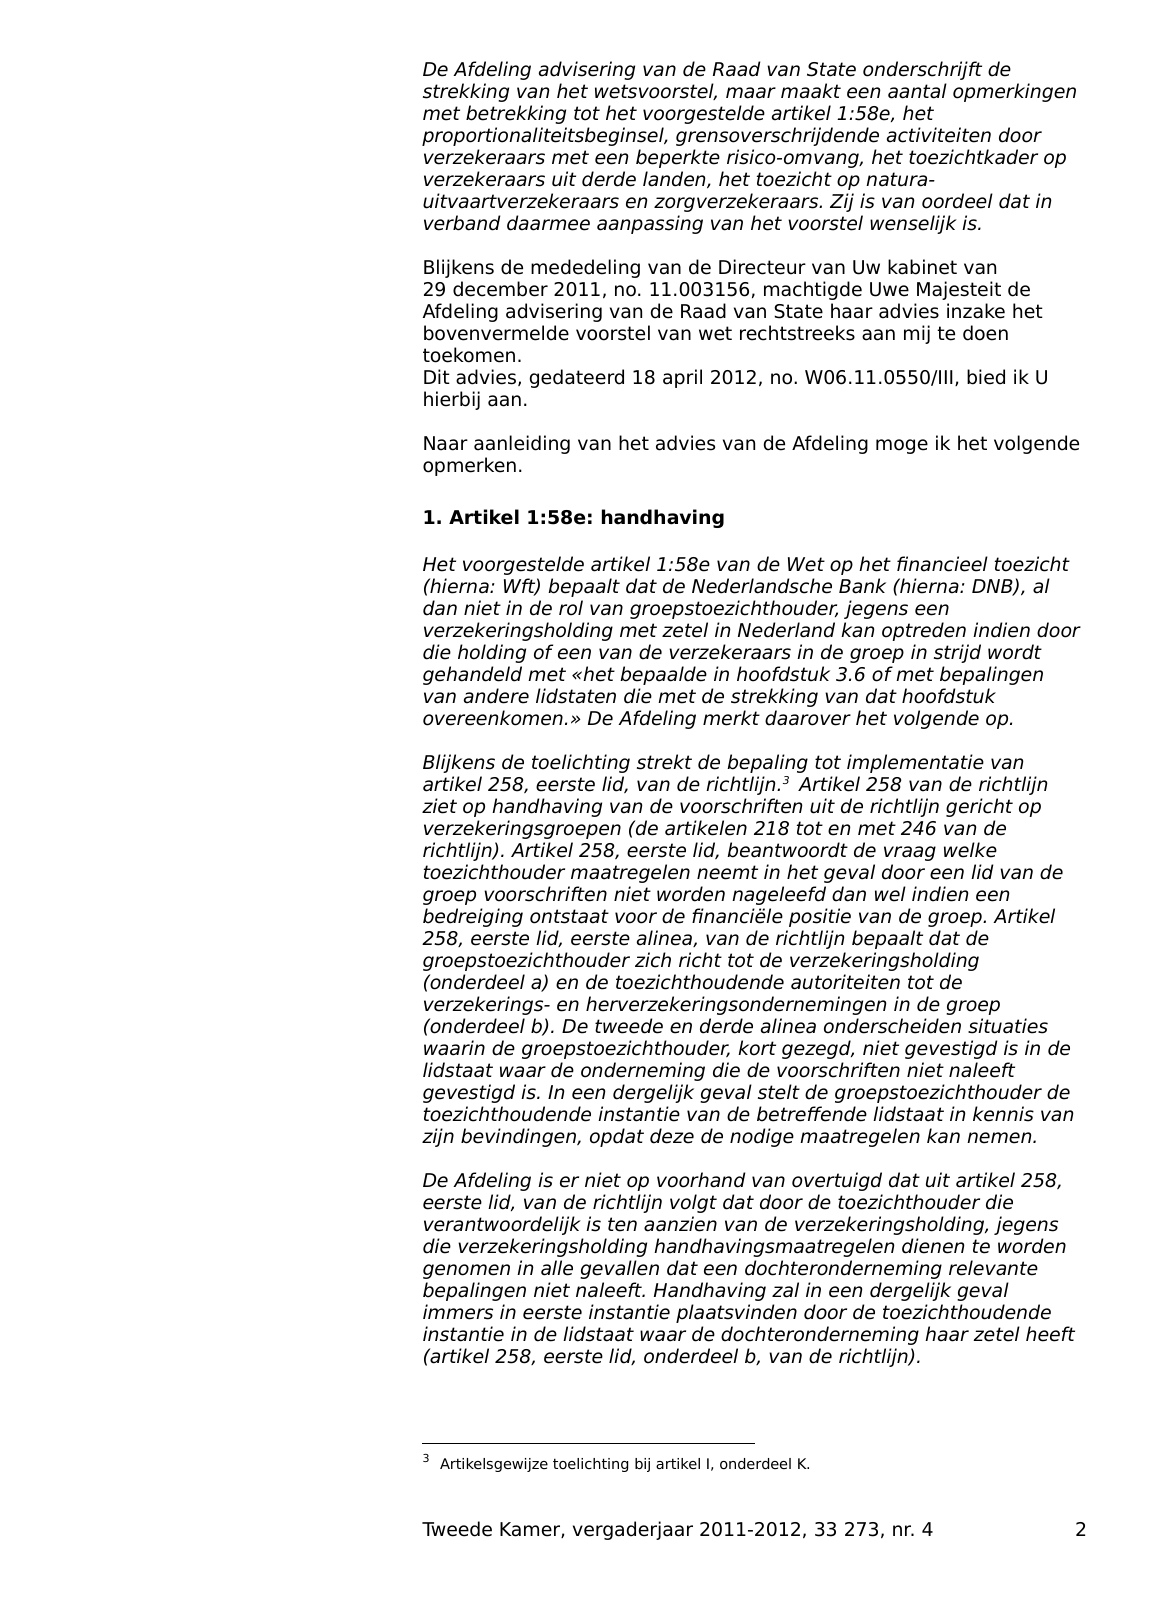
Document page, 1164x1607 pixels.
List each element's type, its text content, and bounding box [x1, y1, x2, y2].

text Artikelsgewijze toelichting bij artikel I, onderdeel K. [422, 1452, 1087, 1474]
text Naar aanleiding van het advies van de Afdeling moge ik het volgende opmerken. [422, 433, 1087, 477]
text De Afdeling advisering van de Raad van State onderschrijft de strekking van het wetsvoorstel, maar maakt een aantal opmerkingen met betrekking tot het voorgestelde artikel 1:58e, het proportionaliteitsbeginsel, grensoverschrijdende activiteiten door verzekeraars met een beperkte risico-omvang, het toezichtkader op verzekeraars uit derde landen, het toezicht op natura-uitvaartverzekeraars en zorgverzekeraars. Zij is van oordeel dat in verband daarmee aanpassing van het voorstel wenselijk is. [422, 59, 1087, 235]
text Dit advies, gedateerd 18 april 2012, no. W06.11.0550/III, bied ik U hierbij aan. [422, 367, 1087, 411]
text Het voorgestelde artikel 1:58e van de Wet op het financieel toezicht (hierna: Wft) bepaalt dat de Nederlandsche Bank (hierna: DNB), al dan niet in de rol van groepstoezichthouder, jegens een verzekeringsholding met zetel in Nederland kan optreden indien door die holding of een van de verzekeraars in de groep in strijd wordt gehandeld met «het bepaalde in hoofdstuk 3.6 of met bepalingen van andere lidstaten die met de strekking van dat hoofdstuk overeenkomen.» De Afdeling merkt daarover het volgende op. [422, 554, 1087, 730]
text De Afdeling is er niet op voorhand van overtuigd dat uit artikel 258, eerste lid, van de richtlijn volgt dat door de toezichthouder die verantwoordelijk is ten aanzien van de verzekeringsholding, jegens die verzekeringsholding handhavingsmaatregelen dienen te worden genomen in alle gevallen dat een dochteronderneming relevante bepalingen niet naleeft. Handhaving zal in een dergelijk geval immers in eerste instantie plaatsvinden door de toezichthoudende instantie in de lidstaat waar de dochteronderneming haar zetel heeft (artikel 258, eerste lid, onderdeel b, van de richtlijn). [422, 1170, 1087, 1368]
text Blijkens de mededeling van de Directeur van Uw kabinet van 29 december 2011, no. 11.003156, machtigde Uwe Majesteit de Afdeling advisering van de Raad van State haar advies inzake het bovenvermelde voorstel van wet rechtstreeks aan mij te doen toekomen. [422, 257, 1087, 367]
subtitle 1. Artikel 1:58e: handhaving [422, 507, 1087, 529]
text Blijkens de toelichting strekt de bepaling tot implementatie van artikel 258, eerste lid, van de richtlijn. Artikel 258 van de richtlijn ziet op handhaving van de voorschriften uit de richtlijn gericht op verzekeringsgroepen (de artikelen 218 tot en met 246 van de richtlijn). Artikel 258, eerste lid, beantwoordt de vraag welke toezichthouder maatregelen neemt in het geval door een lid van de groep voorschriften niet worden nageleefd dan wel indien een bedreiging ontstaat voor de financiële positie van de groep. Artikel 258, eerste lid, eerste alinea, van de richtlijn bepaalt dat de groepstoezichthouder zich richt tot de verzekeringsholding (onderdeel a) en de toezichthoudende autoriteiten tot de verzekerings- en herverzekeringsondernemingen in de groep (onderdeel b). De tweede en derde alinea onderscheiden situaties waarin de groepstoezichthouder, kort gezegd, niet gevestigd is in de lidstaat waar de onderneming die de voorschriften niet naleeft gevestigd is. In een dergelijk geval stelt de groepstoezichthouder de toezichthoudende instantie van de betreffende lidstaat in kennis van zijn bevindingen, opdat deze de nodige maatregelen kan nemen. [422, 752, 1087, 1148]
